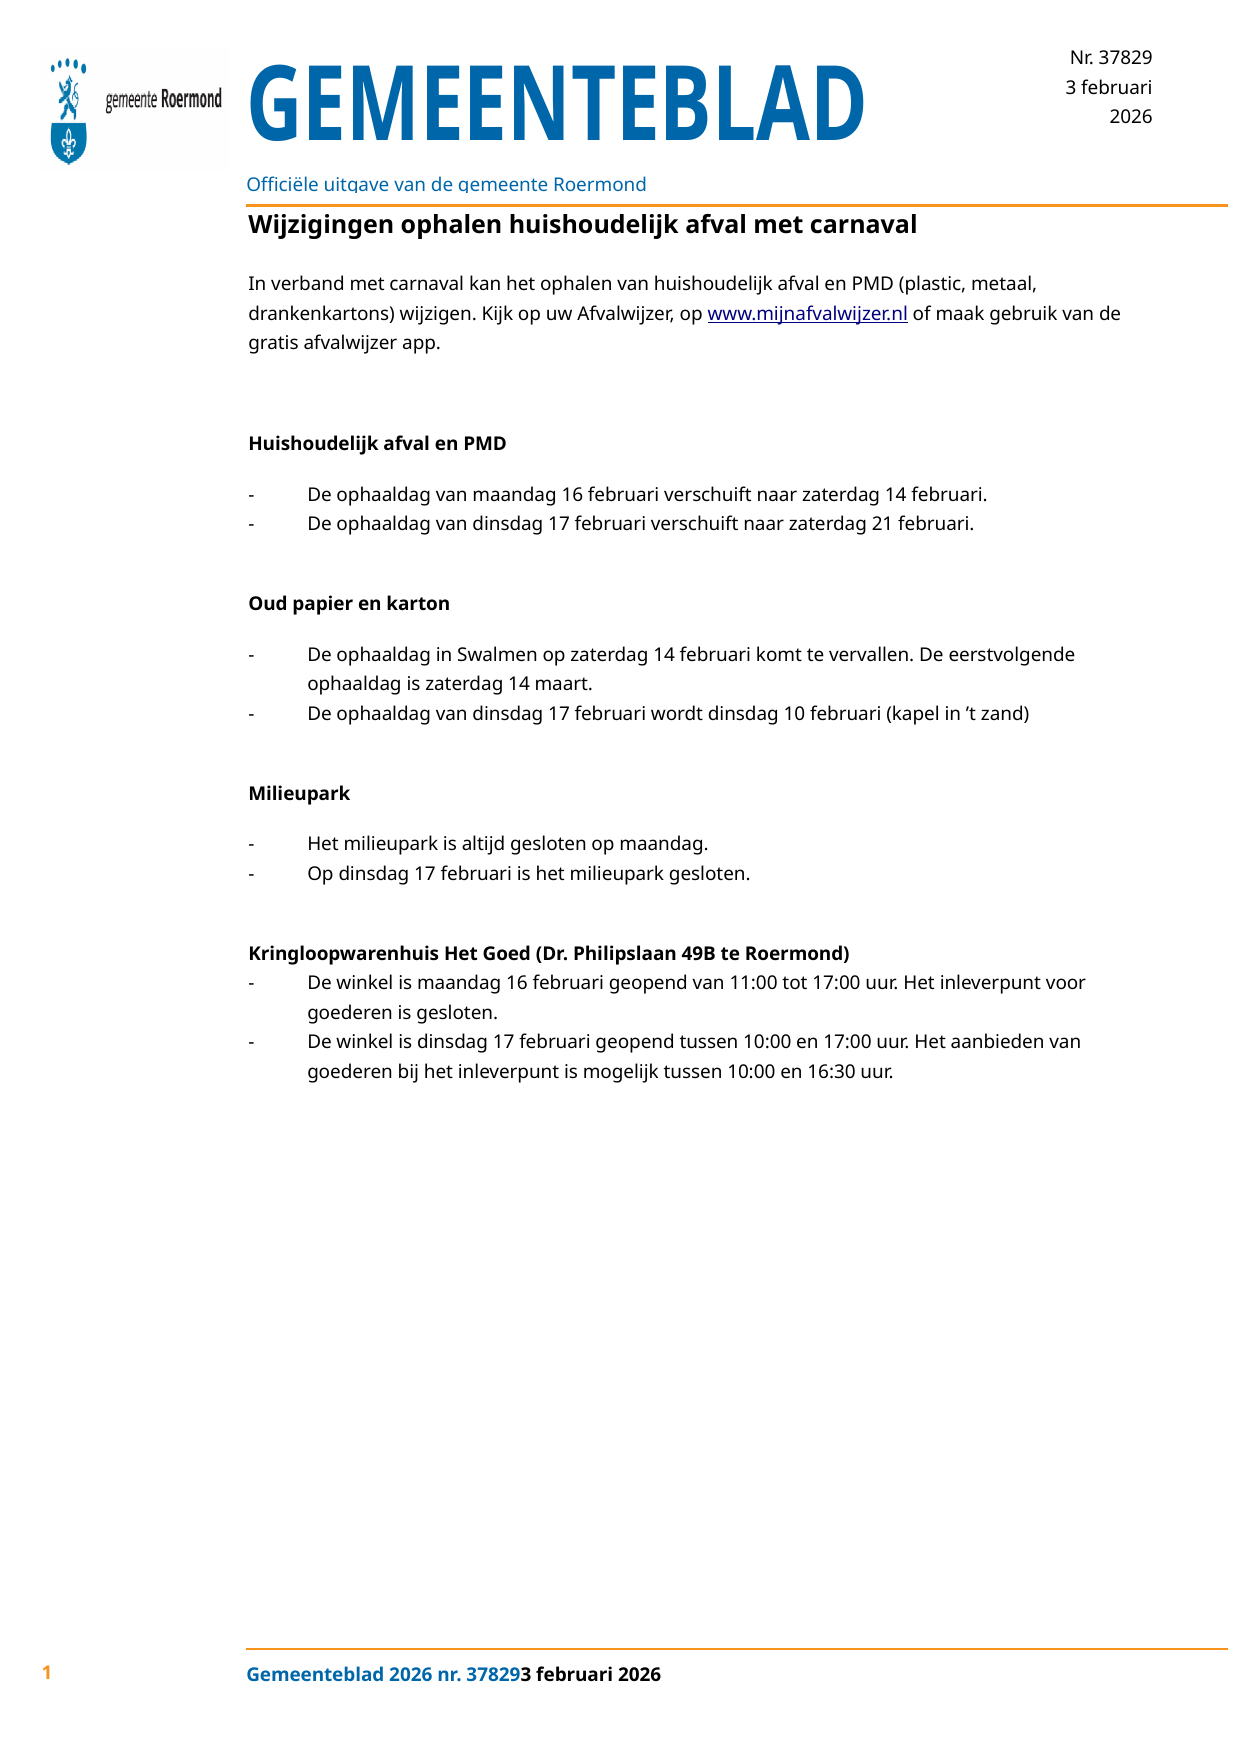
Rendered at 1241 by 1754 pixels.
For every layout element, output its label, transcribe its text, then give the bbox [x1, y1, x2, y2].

list Het milieupark is altijd gesloten op maandag. [248, 830, 1152, 856]
text Huishoudelijk afval en PMD [248, 430, 1152, 456]
text Milieupark [248, 780, 1152, 806]
list De ophaaldag van dinsdag 17 februari verschuift naar zaterdag 21 februari. [248, 510, 1152, 536]
picture [41, 47, 231, 172]
list De winkel is maandag 16 februari geopend van 11:00 tot 17:00 uur. Het inleverpunt voor goederen is gesloten. [248, 969, 1152, 1025]
list De ophaaldag van dinsdag 17 februari wordt dinsdag 10 februari (kapel in ’t zand) [248, 700, 1152, 726]
text In verband met carnaval kan het ophalen van huishoudelijk afval en PMD (plastic, metaal, drankenkartons) wijzigen. Kijk op uw Afvalwijzer, op www.mijnafvalwijzer.nl of maak gebruik van de gratis afvalwijzer app. [248, 270, 1152, 355]
list De winkel is dinsdag 17 februari geopend tussen 10:00 en 17:00 uur. Het aanbieden van goederen bij het inleverpunt is mogelijk tussen 10:00 en 16:30 uur. [248, 1029, 1152, 1084]
list De ophaaldag van maandag 16 februari verschuift naar zaterdag 14 februari. [248, 481, 1152, 506]
list Op dinsdag 17 februari is het milieupark gesloten. [248, 860, 1152, 886]
text Kringloopwarenhuis Het Goed (Dr. Philipslaan 49B te Roermond) [248, 940, 1152, 966]
list De ophaaldag in Swalmen op zaterdag 14 februari komt te vervallen. De eerstvolgende ophaaldag is zaterdag 14 maart. [248, 641, 1152, 696]
text Wijzigingen ophalen huishoudelijk afval met carnaval [248, 207, 1152, 241]
text Oud papier en karton [248, 590, 1152, 616]
